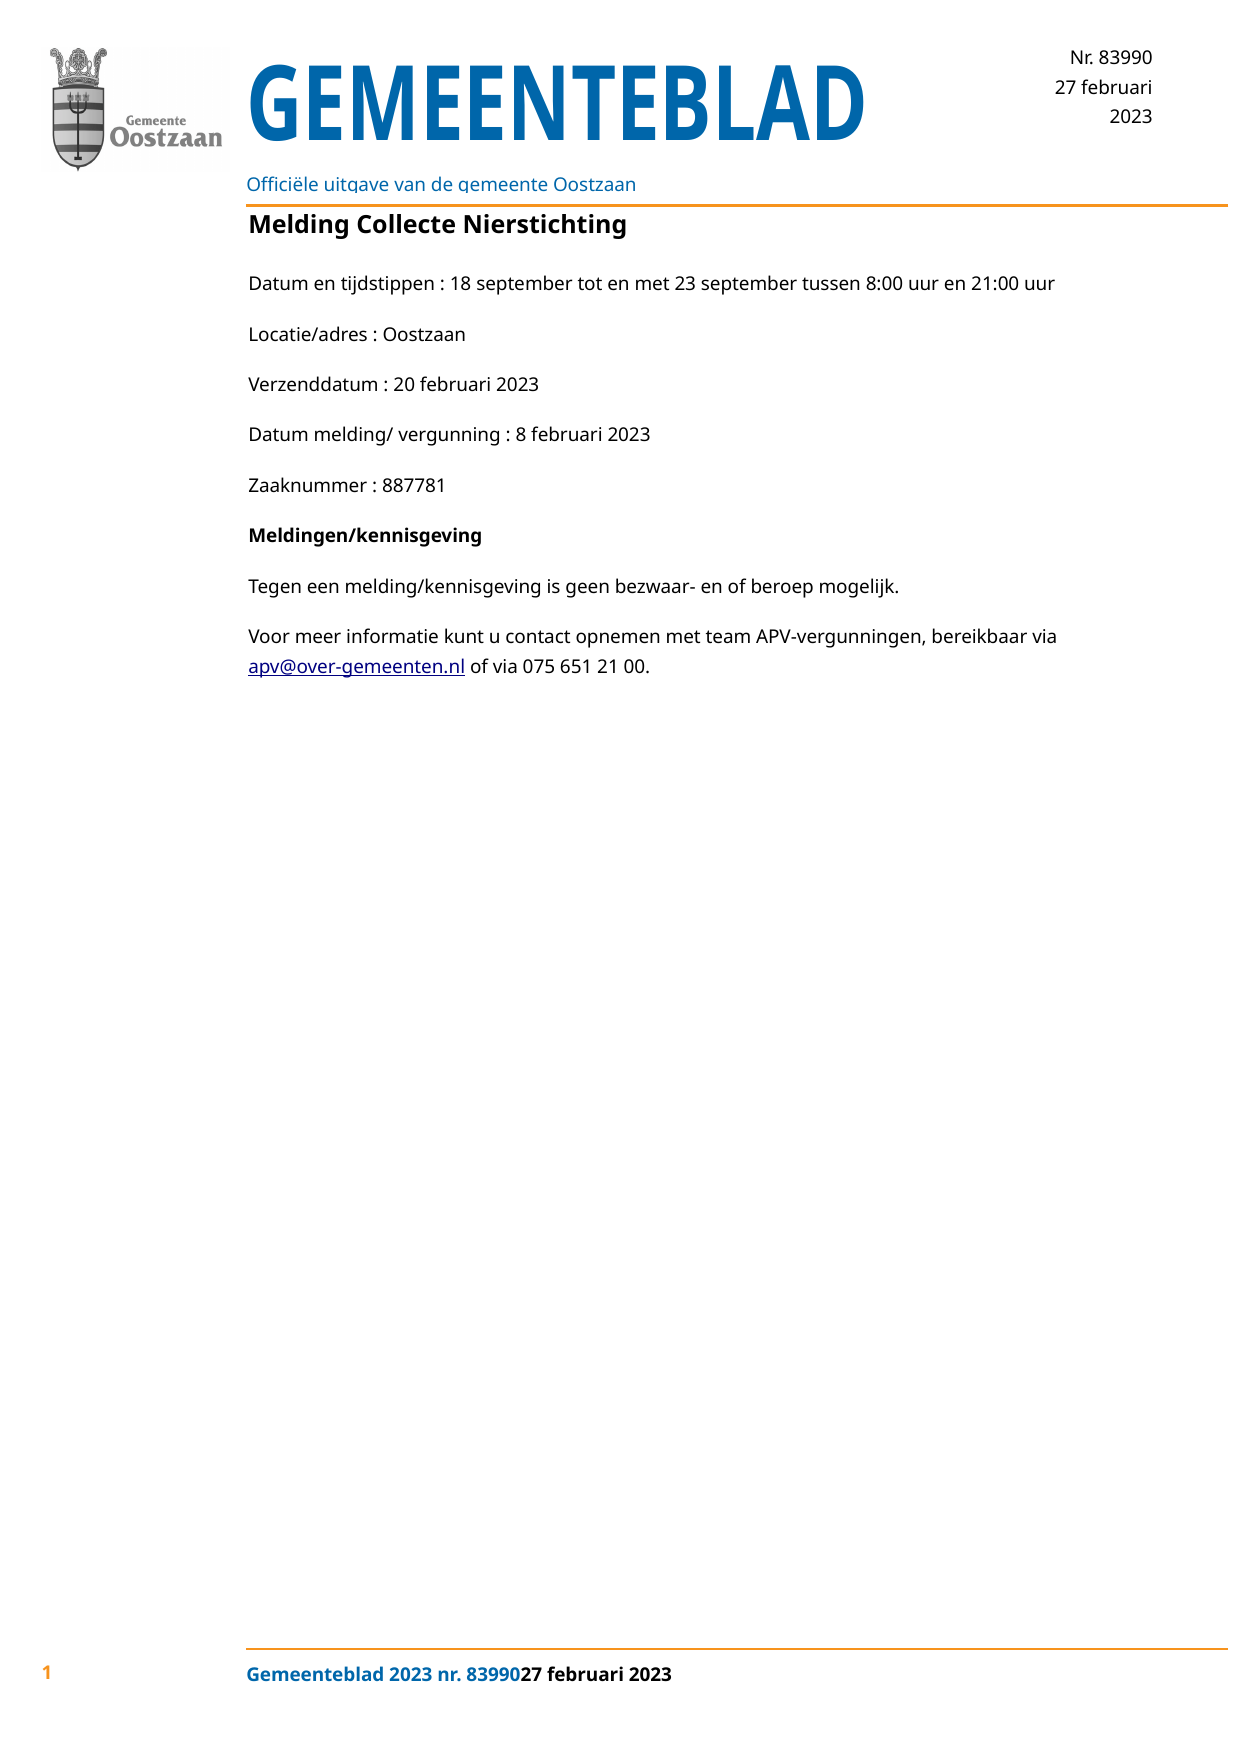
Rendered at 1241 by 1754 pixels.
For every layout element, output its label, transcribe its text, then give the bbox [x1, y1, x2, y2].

text Melding Collecte Nierstichting [248, 207, 1152, 241]
text Meldingen/kennisgeving [248, 522, 1152, 548]
text Voor meer informatie kunt u contact opnemen met team APV-vergunningen, bereikbaar via apv@over-gemeenten.nl of via 075 651 21 00. [248, 623, 1152, 678]
text Verzenddatum : 20 februari 2023 [248, 371, 1152, 397]
text Tegen een melding/kennisgeving is geen bezwaar- en of beroep mogelijk. [248, 573, 1152, 598]
picture [41, 47, 231, 172]
text Zaaknummer : 887781 [248, 472, 1152, 498]
text Datum melding/ vergunning : 8 februari 2023 [248, 422, 1152, 447]
text Datum en tijdstippen : 18 september tot en met 23 september tussen 8:00 uur en 21:00 uur [248, 270, 1152, 296]
text Locatie/adres : Oostzaan [248, 321, 1152, 346]
